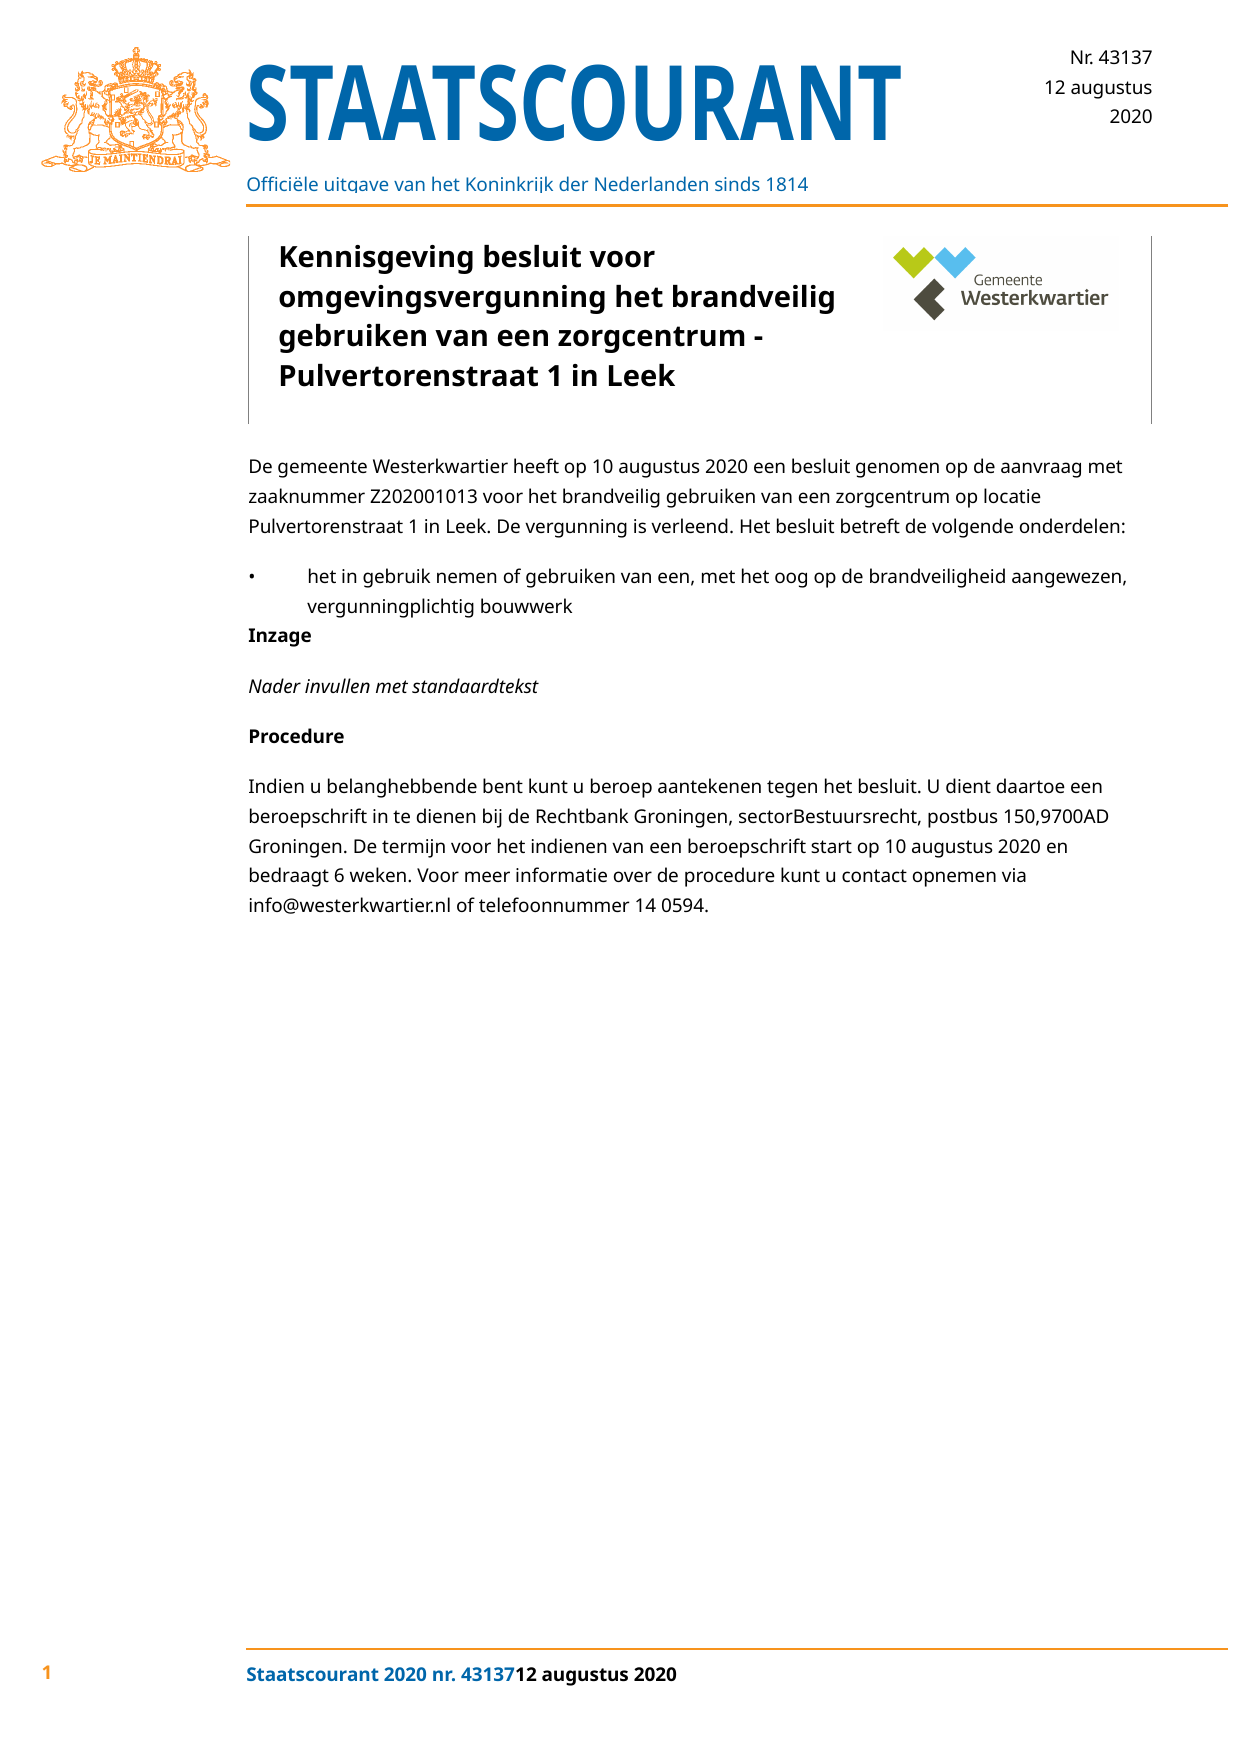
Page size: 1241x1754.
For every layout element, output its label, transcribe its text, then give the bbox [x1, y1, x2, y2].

text Indien u belanghebbende bent kunt u beroep aantekenen tegen het besluit. U dient daartoe een beroepschrift in te dienen bij de Rechtbank Groningen, sectorBestuursrecht, postbus 150,9700AD Groningen. De termijn voor het indienen van een beroepschrift start op 10 augustus 2020 en bedraagt 6 weken. Voor meer informatie over de procedure kunt u contact opnemen via info@westerkwartier.nl of telefoonnummer 14 0594. [248, 774, 1152, 918]
picture [41, 47, 231, 172]
picture [882, 236, 1119, 331]
table_header Kennisgeving besluit voor omgevingsvergunning het brandveilig gebruiken van een zorgcentrum - Pulvertorenstraat 1 in Leek [249, 236, 850, 424]
text De gemeente Westerkwartier heeft op 10 augustus 2020 een besluit genomen op de aanvraag met zaaknummer Z202001013 voor het brandveilig gebruiken van een zorgcentrum op locatie Pulvertorenstraat 1 in Leek. De vergunning is verleend. Het besluit betreft de volgende onderdelen: [248, 454, 1152, 538]
text Inzage [248, 622, 1152, 648]
text Nader invullen met standaardtekst [248, 673, 1152, 698]
list het in gebruik nemen of gebruiken van een, met het oog op de brandveiligheid aangewezen, vergunningplichtig bouwwerk [248, 563, 1152, 618]
table_header [850, 236, 1151, 424]
text Procedure [248, 723, 1152, 749]
